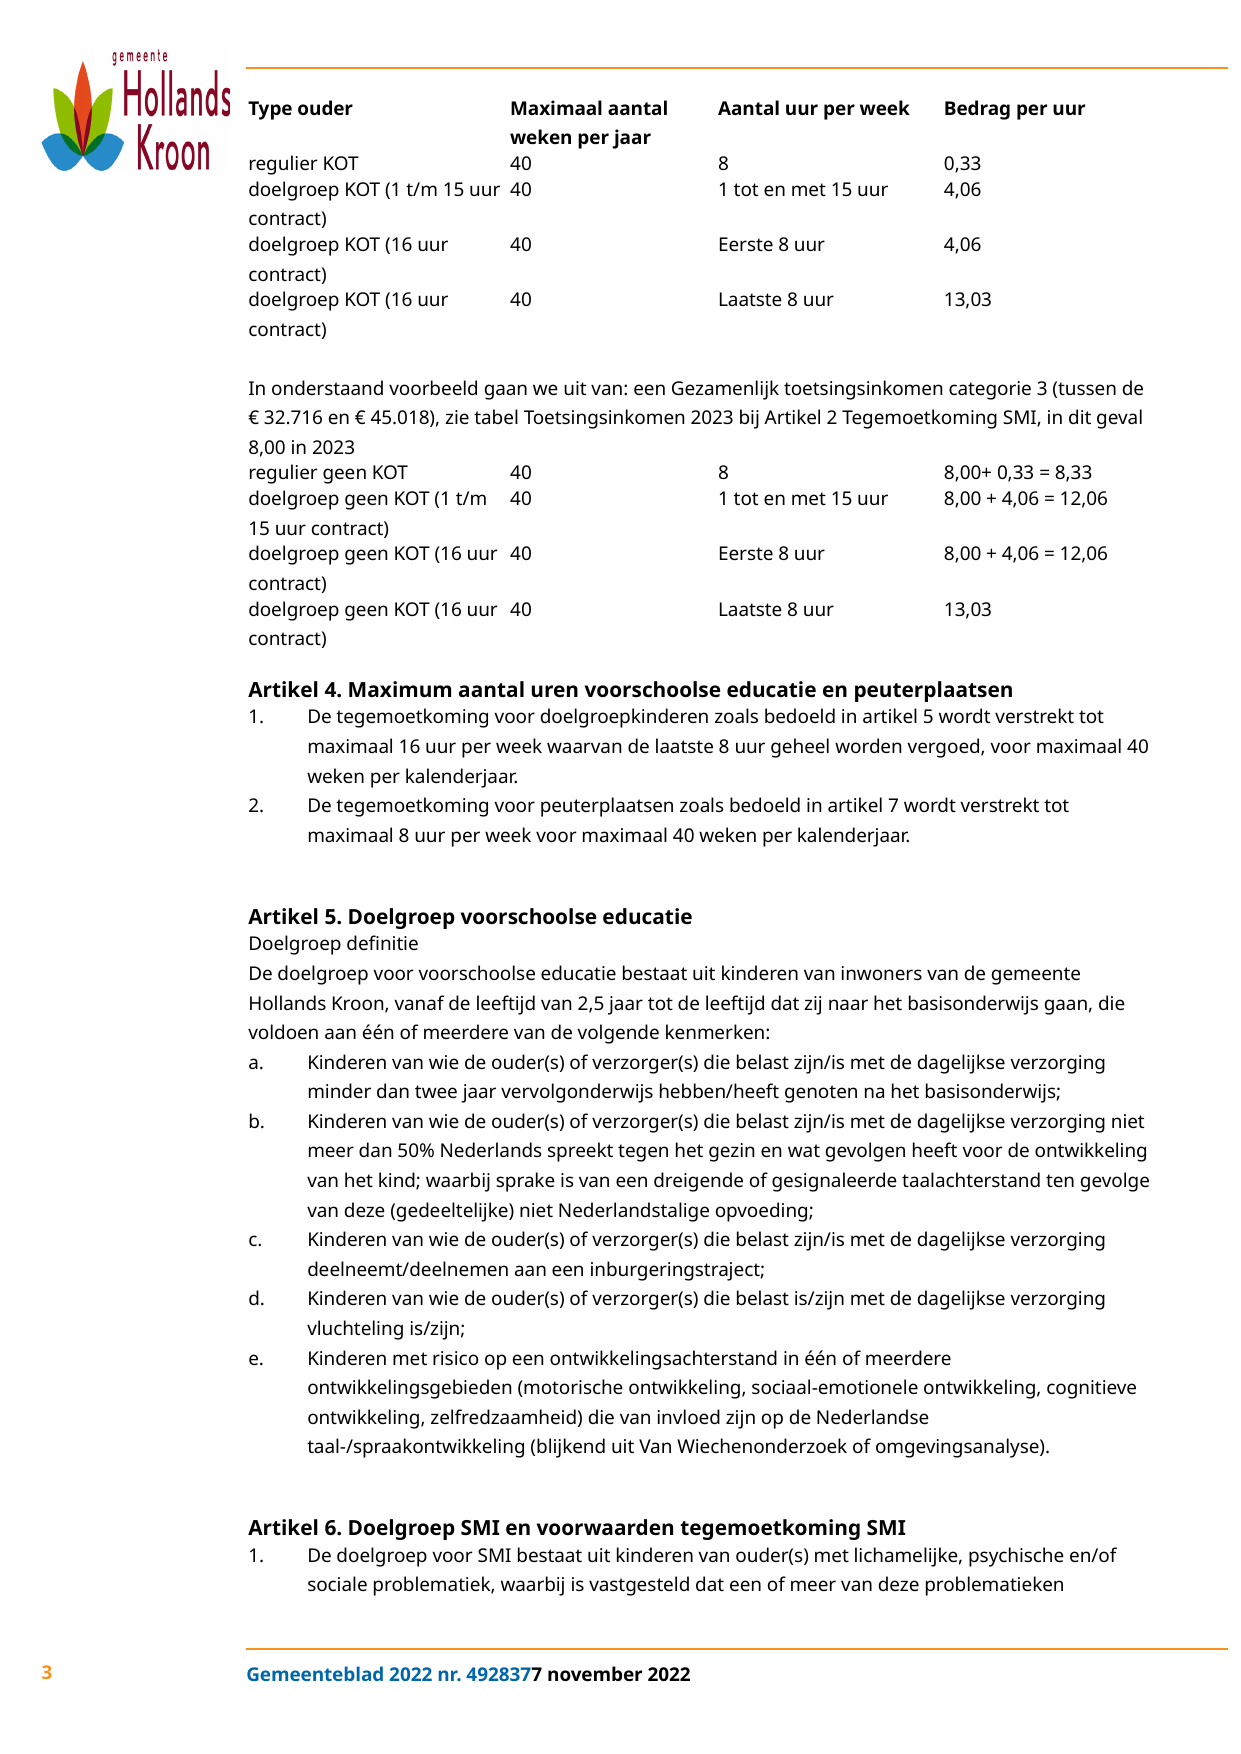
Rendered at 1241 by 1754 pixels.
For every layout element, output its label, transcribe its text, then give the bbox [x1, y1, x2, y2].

text De doelgroep voor voorschoolse educatie bestaat uit kinderen van inwoners van de gemeente Hollands Kroon, vanaf de leeftijd van 2,5 jaar tot de leeftijd dat zij naar het basisonderwijs gaan, die voldoen aan één of meerdere van de volgende kenmerken: [248, 960, 1152, 1045]
table_cell 8,00 + 4,06 = 12,06 [944, 485, 1152, 541]
list De tegemoetkoming voor doelgroepkinderen zoals bedoeld in artikel 5 wordt verstrekt tot maximaal 16 uur per week waarvan de laatste 8 uur geheel worden vergoed, voor maximaal 40 weken per kalenderjaar. [248, 704, 1152, 789]
table_cell 40 [510, 541, 718, 596]
list De tegemoetkoming voor peuterplaatsen zoals bedoeld in artikel 7 wordt verstrekt tot maximaal 8 uur per week voor maximaal 40 weken per kalenderjaar. [248, 792, 1152, 848]
text Artikel 6. Doelgroep SMI en voorwaarden tegemoetkoming SMI [248, 1513, 1152, 1542]
table_cell Eerste 8 uur [718, 541, 944, 596]
table_header In onderstaand voorbeeld gaan we uit van: een Gezamenlijk toetsingsinkomen categorie 3 (tussen de € 32.716 en € 45.018), zie tabel Toetsingsinkomen 2023 bij Artikel 2 Tegemoetkoming SMI, in dit geval 8,00 in 2023 [248, 375, 1152, 459]
list Kinderen van wie de ouder(s) of verzorger(s) die belast zijn/is met de dagelijkse verzorging minder dan twee jaar vervolgonderwijs hebben/heeft genoten na het basisonderwijs; [248, 1049, 1152, 1104]
table_cell 8 [718, 150, 944, 176]
table_cell 1 tot en met 15 uur [718, 485, 944, 541]
table_header Aantal uur per week [718, 95, 944, 150]
table_cell regulier geen KOT [248, 460, 510, 485]
text Artikel 4. Maximum aantal uren voorschoolse educatie en peuterplaatsen [248, 675, 1152, 704]
table_cell 40 [510, 150, 718, 176]
table_header Type ouder [248, 95, 510, 150]
table_cell 1 tot en met 15 uur [718, 176, 944, 231]
table_cell doelgroep geen KOT (16 uur contract) [248, 596, 510, 651]
table_cell doelgroep KOT (16 uur contract) [248, 231, 510, 286]
table_cell doelgroep geen KOT (16 uur contract) [248, 541, 510, 596]
table_cell 4,06 [944, 231, 1152, 286]
table_cell regulier KOT [248, 150, 510, 176]
picture [41, 47, 231, 172]
table_cell 13,03 [944, 596, 1152, 651]
table_cell 40 [510, 176, 718, 231]
table_cell 40 [510, 596, 718, 651]
table_cell Laatste 8 uur [718, 286, 944, 342]
list Kinderen van wie de ouder(s) of verzorger(s) die belast zijn/is met de dagelijkse verzorging deelneemt/deelnemen aan een inburgeringstraject; [248, 1226, 1152, 1282]
list Kinderen van wie de ouder(s) of verzorger(s) die belast is/zijn met de dagelijkse verzorging vluchteling is/zijn; [248, 1286, 1152, 1341]
table_cell 13,03 [944, 286, 1152, 342]
table_header Bedrag per uur [944, 95, 1152, 150]
list Kinderen van wie de ouder(s) of verzorger(s) die belast zijn/is met de dagelijkse verzorging niet meer dan 50% Nederlands spreekt tegen het gezin en wat gevolgen heeft voor de ontwikkeling van het kind; waarbij sprake is van een dreigende of gesignaleerde taalachterstand ten gevolge van deze (gedeeltelijke) niet Nederlandstalige opvoeding; [248, 1108, 1152, 1222]
table_cell 40 [510, 485, 718, 541]
table_cell 40 [510, 460, 718, 485]
table_cell Laatste 8 uur [718, 596, 944, 651]
list De doelgroep voor SMI bestaat uit kinderen van ouder(s) met lichamelijke, psychische en/of sociale problematiek, waarbij is vastgesteld dat een of meer van deze problematieken [248, 1542, 1152, 1597]
table_cell 8,00+ 0,33 = 8,33 [944, 460, 1152, 485]
table_cell 40 [510, 231, 718, 286]
table_cell Eerste 8 uur [718, 231, 944, 286]
table_cell 0,33 [944, 150, 1152, 176]
table_cell doelgroep geen KOT (1 t/m 15 uur contract) [248, 485, 510, 541]
table_cell 4,06 [944, 176, 1152, 231]
table_cell 40 [510, 286, 718, 342]
text Doelgroep definitie [248, 931, 1152, 956]
list Kinderen met risico op een ontwikkelingsachterstand in één of meerdere ontwikkelingsgebieden (motorische ontwikkeling, sociaal-emotionele ontwikkeling, cognitieve ontwikkeling, zelfredzaamheid) die van invloed zijn op de Nederlandse taal-/spraakontwikkeling (blijkend uit Van Wiechenonderzoek of omgevingsanalyse). [248, 1345, 1152, 1459]
table_cell doelgroep KOT (1 t/m 15 uur contract) [248, 176, 510, 231]
table_header Maximaal aantal weken per jaar [510, 95, 718, 150]
table_cell doelgroep KOT (16 uur contract) [248, 286, 510, 342]
table_cell 8 [718, 460, 944, 485]
table_cell 8,00 + 4,06 = 12,06 [944, 541, 1152, 596]
text Artikel 5. Doelgroep voorschoolse educatie [248, 902, 1152, 931]
